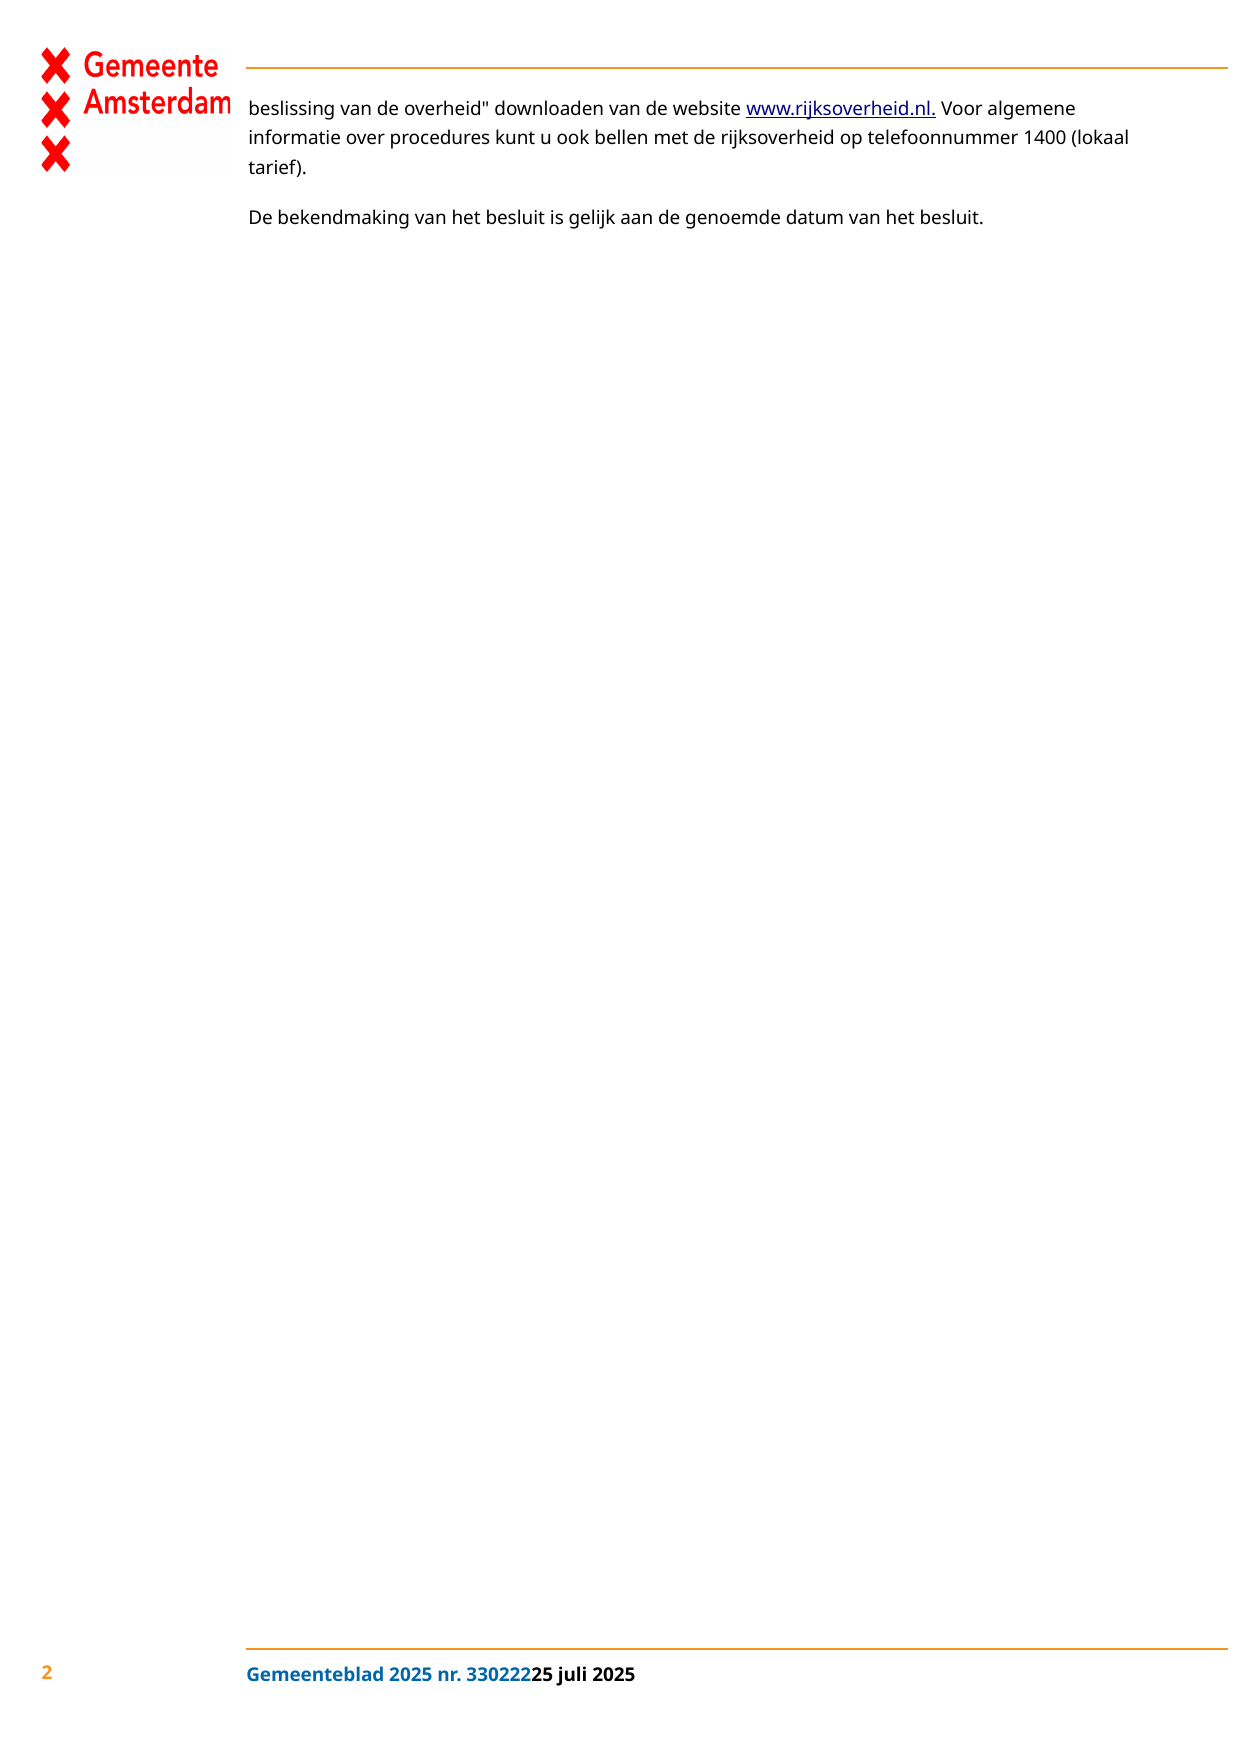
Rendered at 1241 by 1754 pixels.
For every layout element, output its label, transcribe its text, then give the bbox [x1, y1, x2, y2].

text De bekendmaking van het besluit is gelijk aan de genoemde datum van het besluit. [248, 204, 1152, 230]
picture [41, 47, 231, 172]
text beslissing van de overheid" downloaden van de website www.rijksoverheid.nl. Voor algemene informatie over procedures kunt u ook bellen met de rijksoverheid op telefoonnummer 1400 (lokaal tarief). [248, 95, 1152, 180]
